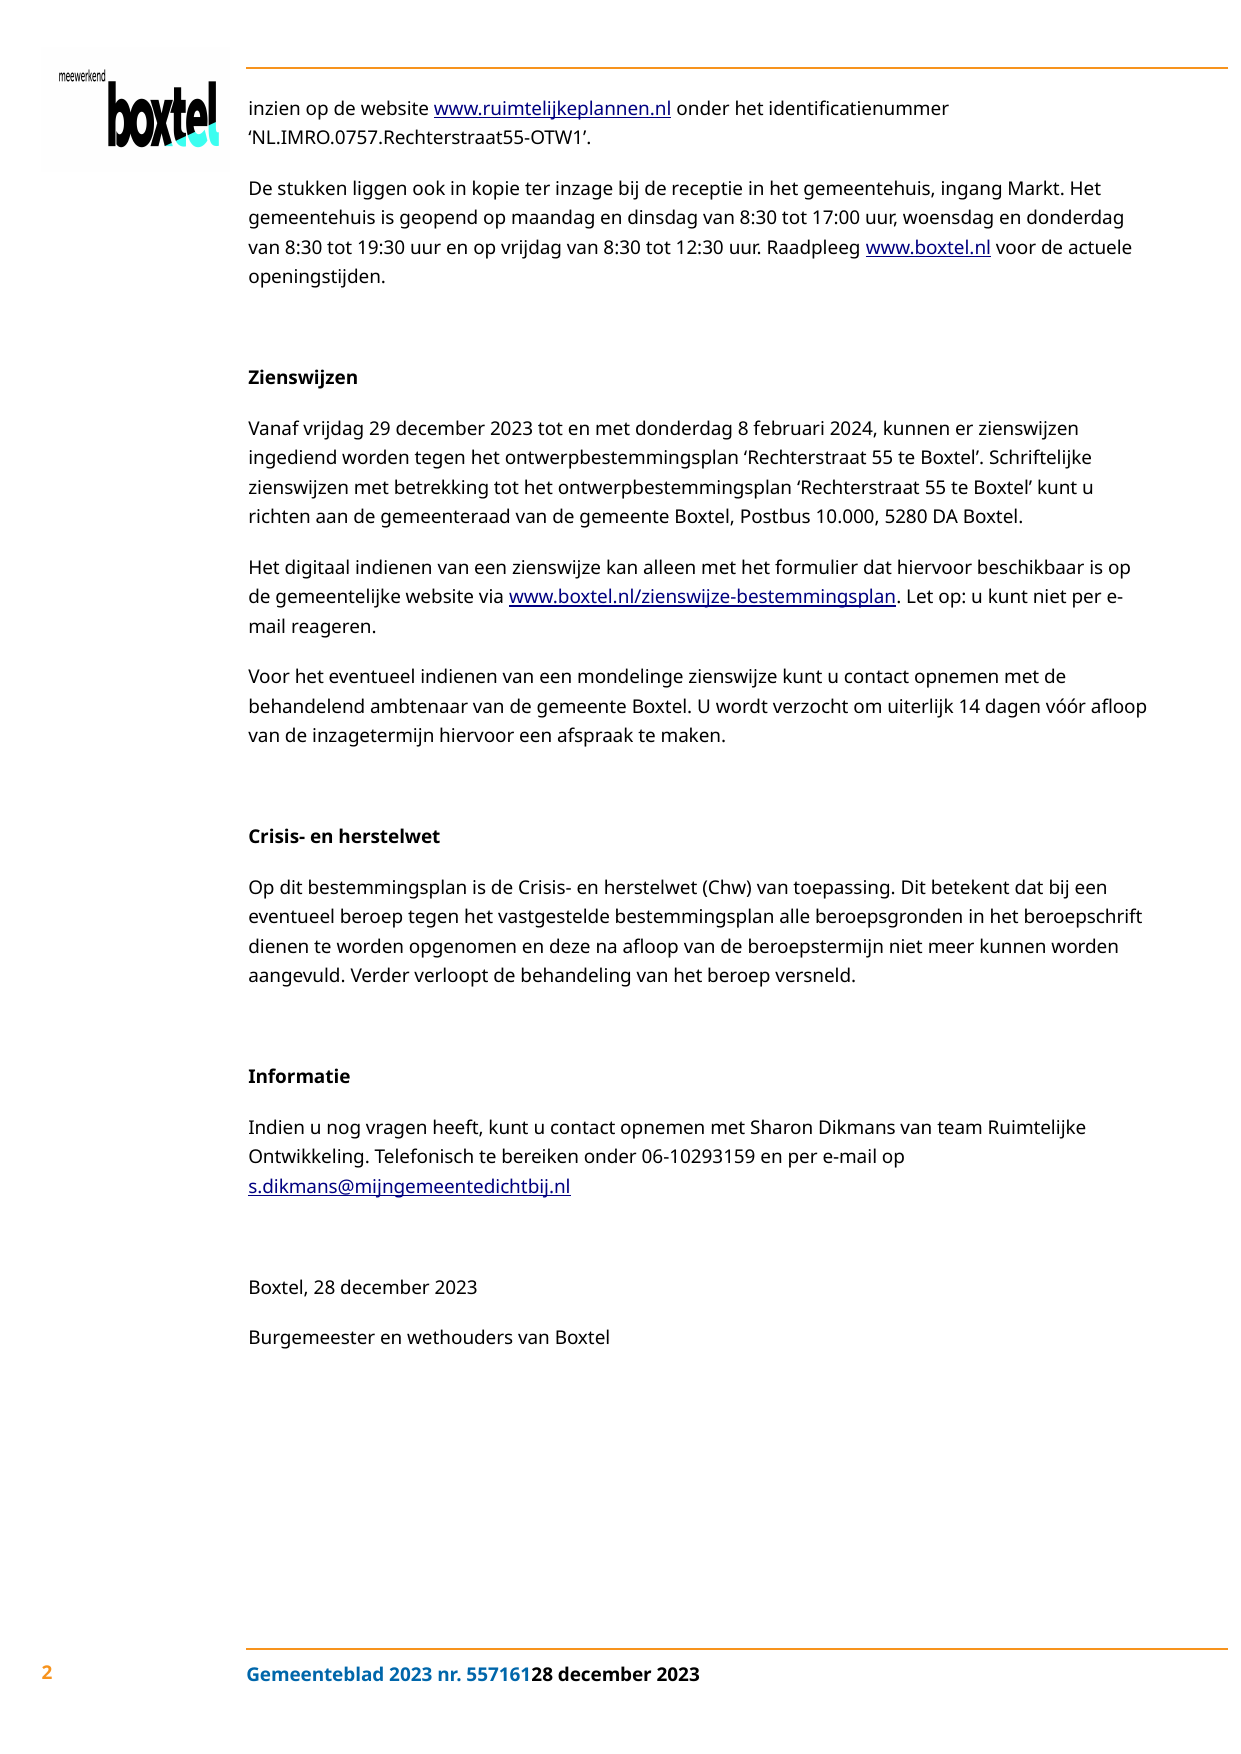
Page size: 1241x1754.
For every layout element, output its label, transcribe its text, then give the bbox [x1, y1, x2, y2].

text Op dit bestemmingsplan is de Crisis- en herstelwet (Chw) van toepassing. Dit betekent dat bij een eventueel beroep tegen het vastgestelde bestemmingsplan alle beroepsgronden in het beroepschrift dienen te worden opgenomen en deze na afloop van de beroepstermijn niet meer kunnen worden aangevuld. Verder verloopt de behandeling van het beroep versneld. [248, 874, 1152, 988]
text Zienswijzen [248, 364, 1152, 390]
text Crisis- en herstelwet [248, 823, 1152, 849]
picture [41, 47, 231, 172]
text Informatie [248, 1063, 1152, 1089]
text De stukken liggen ook in kopie ter inzage bij de receptie in het gemeentehuis, ingang Markt. Het gemeentehuis is geopend op maandag en dinsdag van 8:30 tot 17:00 uur, woensdag en donderdag van 8:30 tot 19:30 uur en op vrijdag van 8:30 tot 12:30 uur. Raadpleeg www.boxtel.nl voor de actuele openingstijden. [248, 175, 1152, 289]
text Het digitaal indienen van een zienswijze kan alleen met het formulier dat hiervoor beschikbaar is op de gemeentelijke website via www.boxtel.nl/zienswijze-bestemmingsplan. Let op: u kunt niet per e-mail reageren. [248, 554, 1152, 639]
text Vanaf vrijdag 29 december 2023 tot en met donderdag 8 februari 2024, kunnen er zienswijzen ingediend worden tegen het ontwerpbestemmingsplan ‘Rechterstraat 55 te Boxtel’. Schriftelijke zienswijzen met betrekking tot het ontwerpbestemmingsplan ‘Rechterstraat 55 te Boxtel’ kunt u richten aan de gemeenteraad van de gemeente Boxtel, Postbus 10.000, 5280 DA Boxtel. [248, 415, 1152, 529]
text inzien op de website www.ruimtelijkeplannen.nl onder het identificatienummer ‘NL.IMRO.0757.Rechterstraat55-OTW1’. [248, 95, 1152, 150]
text Indien u nog vragen heeft, kunt u contact opnemen met Sharon Dikmans van team Ruimtelijke Ontwikkeling. Telefonisch te bereiken onder 06-10293159 en per e-mail op s.dikmans@mijngemeentedichtbij.nl [248, 1114, 1152, 1199]
text Boxtel, 28 december 2023 [248, 1274, 1152, 1300]
text Voor het eventueel indienen van een mondelinge zienswijze kunt u contact opnemen met de behandelend ambtenaar van de gemeente Boxtel. U wordt verzocht om uiterlijk 14 dagen vóór afloop van de inzagetermijn hiervoor een afspraak te maken. [248, 663, 1152, 748]
text Burgemeester en wethouders van Boxtel [248, 1324, 1152, 1350]
